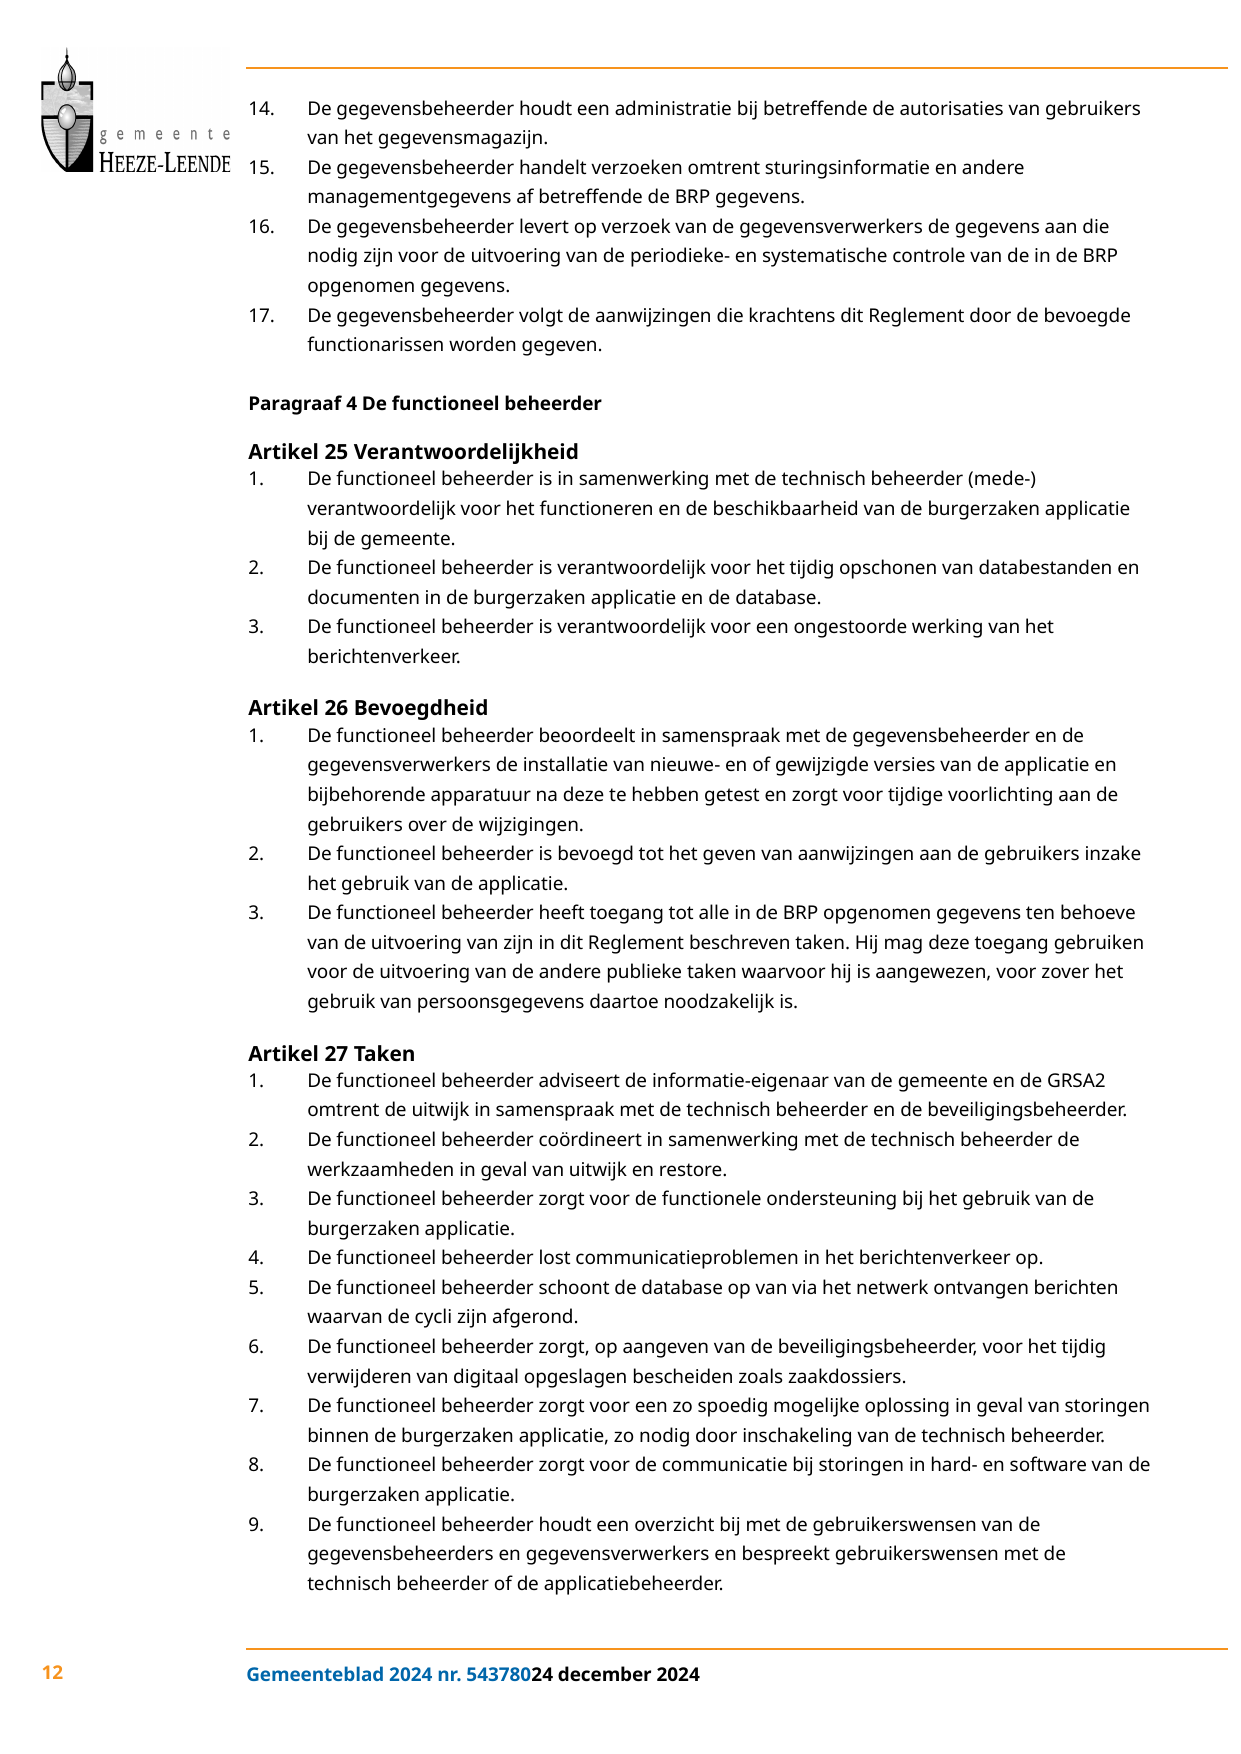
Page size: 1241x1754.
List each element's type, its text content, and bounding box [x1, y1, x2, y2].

list De functioneel beheerder is bevoegd tot het geven van aanwijzingen aan de gebruikers inzake het gebruik van de applicatie. [248, 840, 1152, 896]
list De functioneel beheerder schoont de database op van via het netwerk ontvangen berichten waarvan de cycli zijn afgerond. [248, 1274, 1152, 1329]
list De gegevensbeheerder levert op verzoek van de gegevensverwerkers de gegevens aan die nodig zijn voor de uitvoering van de periodieke- en systematische controle van de in de BRP opgenomen gegevens. [248, 213, 1152, 298]
list De functioneel beheerder is verantwoordelijk voor een ongestoorde werking van het berichtenverkeer. [248, 613, 1152, 669]
list De functioneel beheerder zorgt voor de functionele ondersteuning bij het gebruik van de burgerzaken applicatie. [248, 1185, 1152, 1241]
list De functioneel beheerder coördineert in samenwerking met de technisch beheerder de werkzaamheden in geval van uitwijk en restore. [248, 1126, 1152, 1182]
list De functioneel beheerder is verantwoordelijk voor het tijdig opschonen van databestanden en documenten in de burgerzaken applicatie en de database. [248, 554, 1152, 610]
text Artikel 25 Verantwoordelijkheid [248, 437, 1152, 466]
picture [41, 47, 231, 172]
list De gegevensbeheerder houdt een administratie bij betreffende de autorisaties van gebruikers van het gegevensmagazijn. [248, 95, 1152, 150]
list De functioneel beheerder is in samenwerking met de technisch beheerder (mede-) verantwoordelijk voor het functioneren en de beschikbaarheid van de burgerzaken applicatie bij de gemeente. [248, 466, 1152, 551]
list De functioneel beheerder zorgt voor de communicatie bij storingen in hard- en software van de burgerzaken applicatie. [248, 1452, 1152, 1507]
list De functioneel beheerder beoordeelt in samenspraak met de gegevensbeheerder en de gegevensverwerkers de installatie van nieuwe- en of gewijzigde versies van de applicatie en bijbehorende apparatuur na deze te hebben getest en zorgt voor tijdige voorlichting aan de gebruikers over de wijzigingen. [248, 722, 1152, 836]
list De gegevensbeheerder handelt verzoeken omtrent sturingsinformatie en andere managementgegevens af betreffende de BRP gegevens. [248, 154, 1152, 209]
text Artikel 26 Bevoegdheid [248, 693, 1152, 722]
list De functioneel beheerder adviseert de informatie-eigenaar van de gemeente en de GRSA2 omtrent de uitwijk in samenspraak met de technisch beheerder en de beveiligingsbeheerder. [248, 1067, 1152, 1122]
text Paragraaf 4 De functioneel beheerder [248, 391, 1152, 416]
list De functioneel beheerder heeft toegang tot alle in de BRP opgenomen gegevens ten behoeve van de uitvoering van zijn in dit Reglement beschreven taken. Hij mag deze toegang gebruiken voor de uitvoering van de andere publieke taken waarvoor hij is aangewezen, voor zover het gebruik van persoonsgegevens daartoe noodzakelijk is. [248, 899, 1152, 1014]
list De functioneel beheerder lost communicatieproblemen in het berichtenverkeer op. [248, 1244, 1152, 1270]
list De gegevensbeheerder volgt de aanwijzingen die krachtens dit Reglement door de bevoegde functionarissen worden gegeven. [248, 302, 1152, 357]
text Artikel 27 Taken [248, 1039, 1152, 1067]
list De functioneel beheerder houdt een overzicht bij met de gebruikerswensen van de gegevensbeheerders en gegevensverwerkers en bespreekt gebruikerswensen met de technisch beheerder of de applicatiebeheerder. [248, 1511, 1152, 1596]
list De functioneel beheerder zorgt, op aangeven van de beveiligingsbeheerder, voor het tijdig verwijderen van digitaal opgeslagen bescheiden zoals zaakdossiers. [248, 1333, 1152, 1389]
list De functioneel beheerder zorgt voor een zo spoedig mogelijke oplossing in geval van storingen binnen de burgerzaken applicatie, zo nodig door inschakeling van de technisch beheerder. [248, 1392, 1152, 1448]
